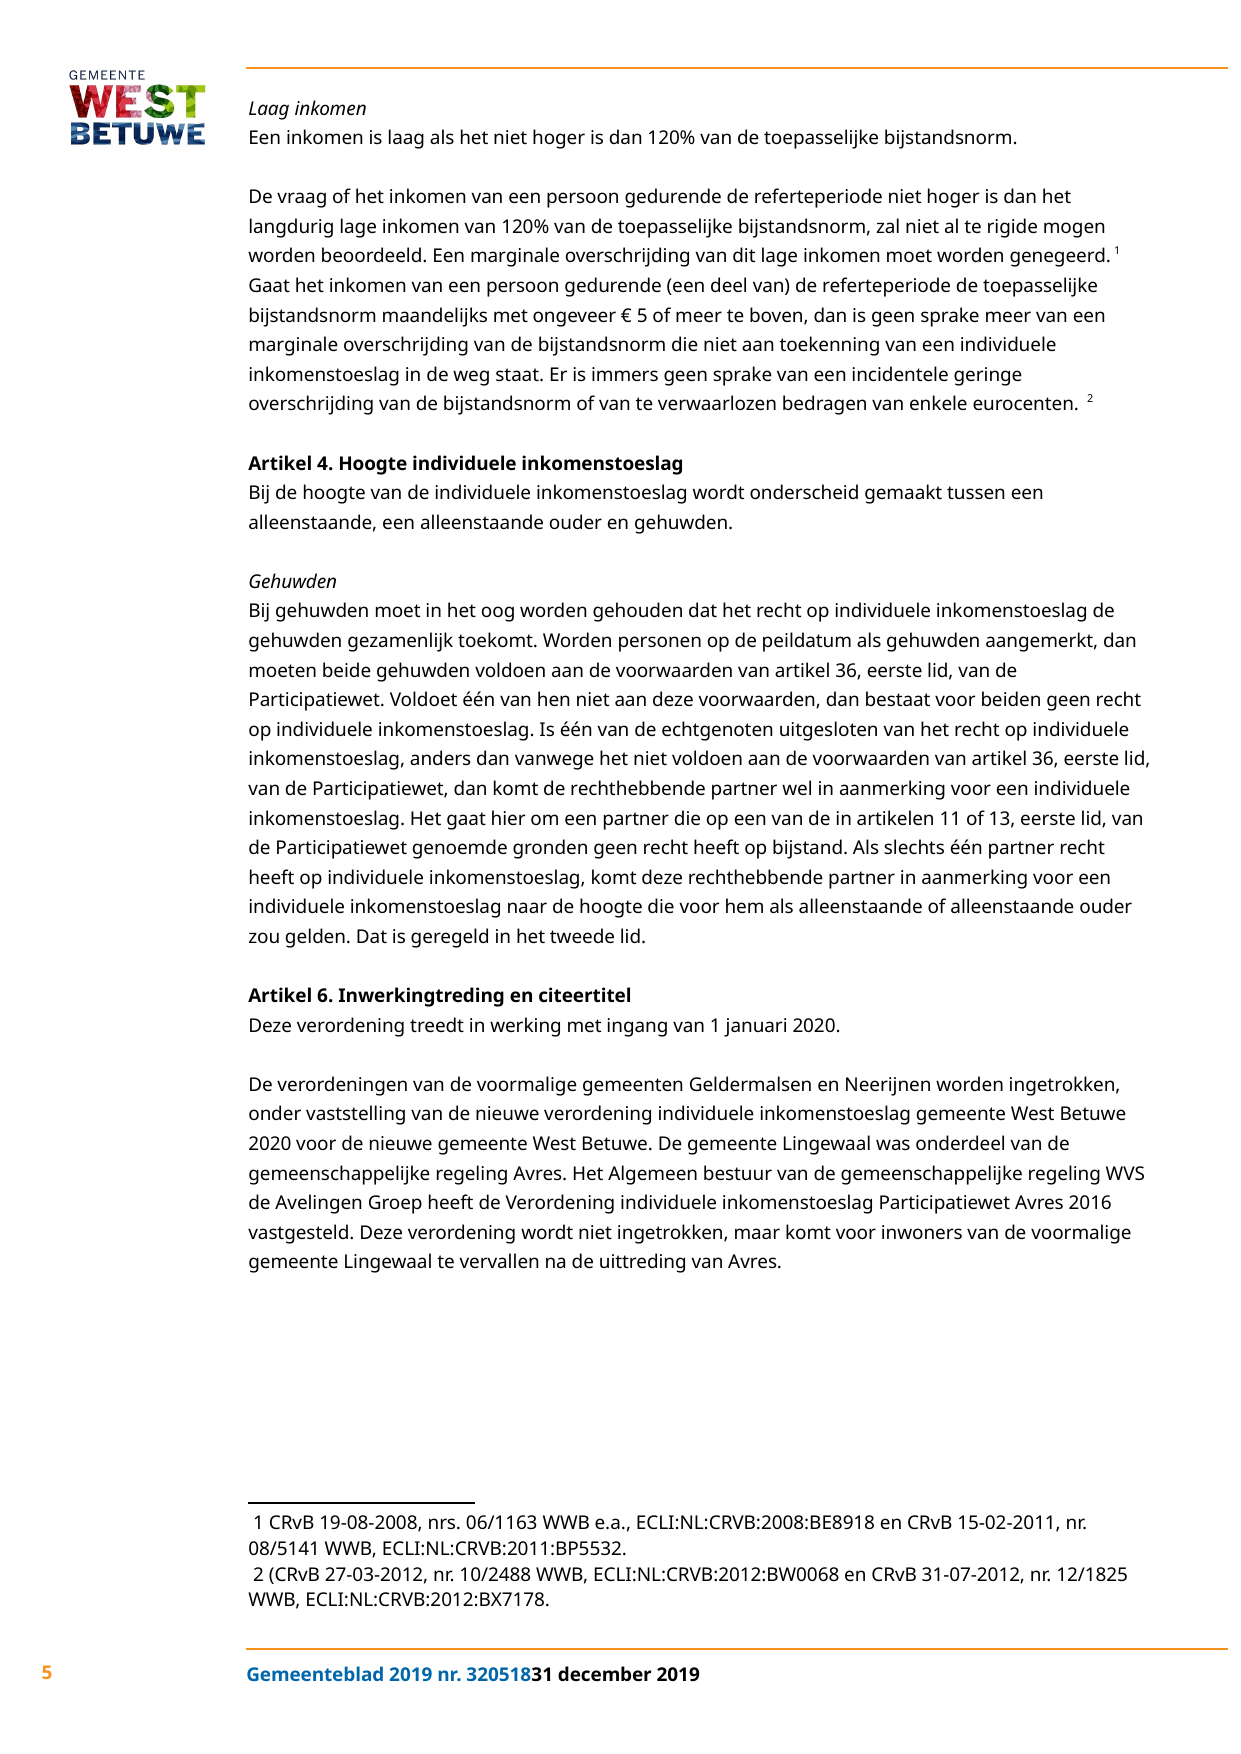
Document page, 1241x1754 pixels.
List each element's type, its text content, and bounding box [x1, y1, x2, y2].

text De vraag of het inkomen van een persoon gedurende de referteperiode niet hoger is dan het langdurig lage inkomen van 120% van de toepasselijke bijstandsnorm, zal niet al te rigide mogen worden beoordeeld. Een marginale overschrijding van dit lage inkomen moet worden genegeerd. Gaat het inkomen van een persoon gedurende (een deel van) de referteperiode de toepasselijke bijstandsnorm maandelijks met ongeveer € 5 of meer te boven, dan is geen sprake meer van een marginale overschrijding van de bijstandsnorm die niet aan toekenning van een individuele inkomenstoeslag in de weg staat. Er is immers geen sprake van een incidentele geringe overschrijding van de bijstandsnorm of van te verwaarlozen bedragen van enkele eurocenten. [248, 183, 1152, 416]
text Gehuwden [248, 568, 1152, 594]
text Laag inkomen [248, 95, 1152, 121]
text Artikel 6. Inwerkingtreding en citeertitel [248, 982, 1152, 1008]
text Deze verordening treedt in werking met ingang van 1 januari 2020. [248, 1012, 1152, 1038]
text CRvB 19-08-2008, nrs. 06/1163 WWB e.a., ECLI:NL:CRVB:2008:BE8918 en CRvB 15-02-2011, nr. 08/5141 WWB, ECLI:NL:CRVB:2011:BP5532. [248, 1509, 1152, 1561]
text Een inkomen is laag als het niet hoger is dan 120% van de toepasselijke bijstandsnorm. [248, 124, 1152, 150]
text (CRvB 27-03-2012, nr. 10/2488 WWB, ECLI:NL:CRVB:2012:BW0068 en CRvB 31-07-2012, nr. 12/1825 WWB, ECLI:NL:CRVB:2012:BX7178. [248, 1561, 1152, 1612]
text De verordeningen van de voormalige gemeenten Geldermalsen en Neerijnen worden ingetrokken, onder vaststelling van de nieuwe verordening individuele inkomenstoeslag gemeente West Betuwe 2020 voor de nieuwe gemeente West Betuwe. De gemeente Lingewaal was onderdeel van de gemeenschappelijke regeling Avres. Het Algemeen bestuur van de gemeenschappelijke regeling WVS de Avelingen Groep heeft de Verordening individuele inkomenstoeslag Participatiewet Avres 2016 vastgesteld. Deze verordening wordt niet ingetrokken, maar komt voor inwoners van de voormalige gemeente Lingewaal te vervallen na de uittreding van Avres. [248, 1071, 1152, 1274]
picture [41, 47, 231, 172]
text Bij de hoogte van de individuele inkomenstoeslag wordt onderscheid gemaakt tussen een alleenstaande, een alleenstaande ouder en gehuwden. [248, 479, 1152, 535]
text Bij gehuwden moet in het oog worden gehouden dat het recht op individuele inkomenstoeslag de gehuwden gezamenlijk toekomt. Worden personen op de peildatum als gehuwden aangemerkt, dan moeten beide gehuwden voldoen aan de voorwaarden van artikel 36, eerste lid, van de Participatiewet. Voldoet één van hen niet aan deze voorwaarden, dan bestaat voor beiden geen recht op individuele inkomenstoeslag. Is één van de echtgenoten uitgesloten van het recht op individuele inkomenstoeslag, anders dan vanwege het niet voldoen aan de voorwaarden van artikel 36, eerste lid, van de Participatiewet, dan komt de rechthebbende partner wel in aanmerking voor een individuele inkomenstoeslag. Het gaat hier om een partner die op een van de in artikelen 11 of 13, eerste lid, van de Participatiewet genoemde gronden geen recht heeft op bijstand. Als slechts één partner recht heeft op individuele inkomenstoeslag, komt deze rechthebbende partner in aanmerking voor een individuele inkomenstoeslag naar de hoogte die voor hem als alleenstaande of alleenstaande ouder zou gelden. Dat is geregeld in het tweede lid. [248, 598, 1152, 949]
text Artikel 4. Hoogte individuele inkomenstoeslag [248, 450, 1152, 476]
